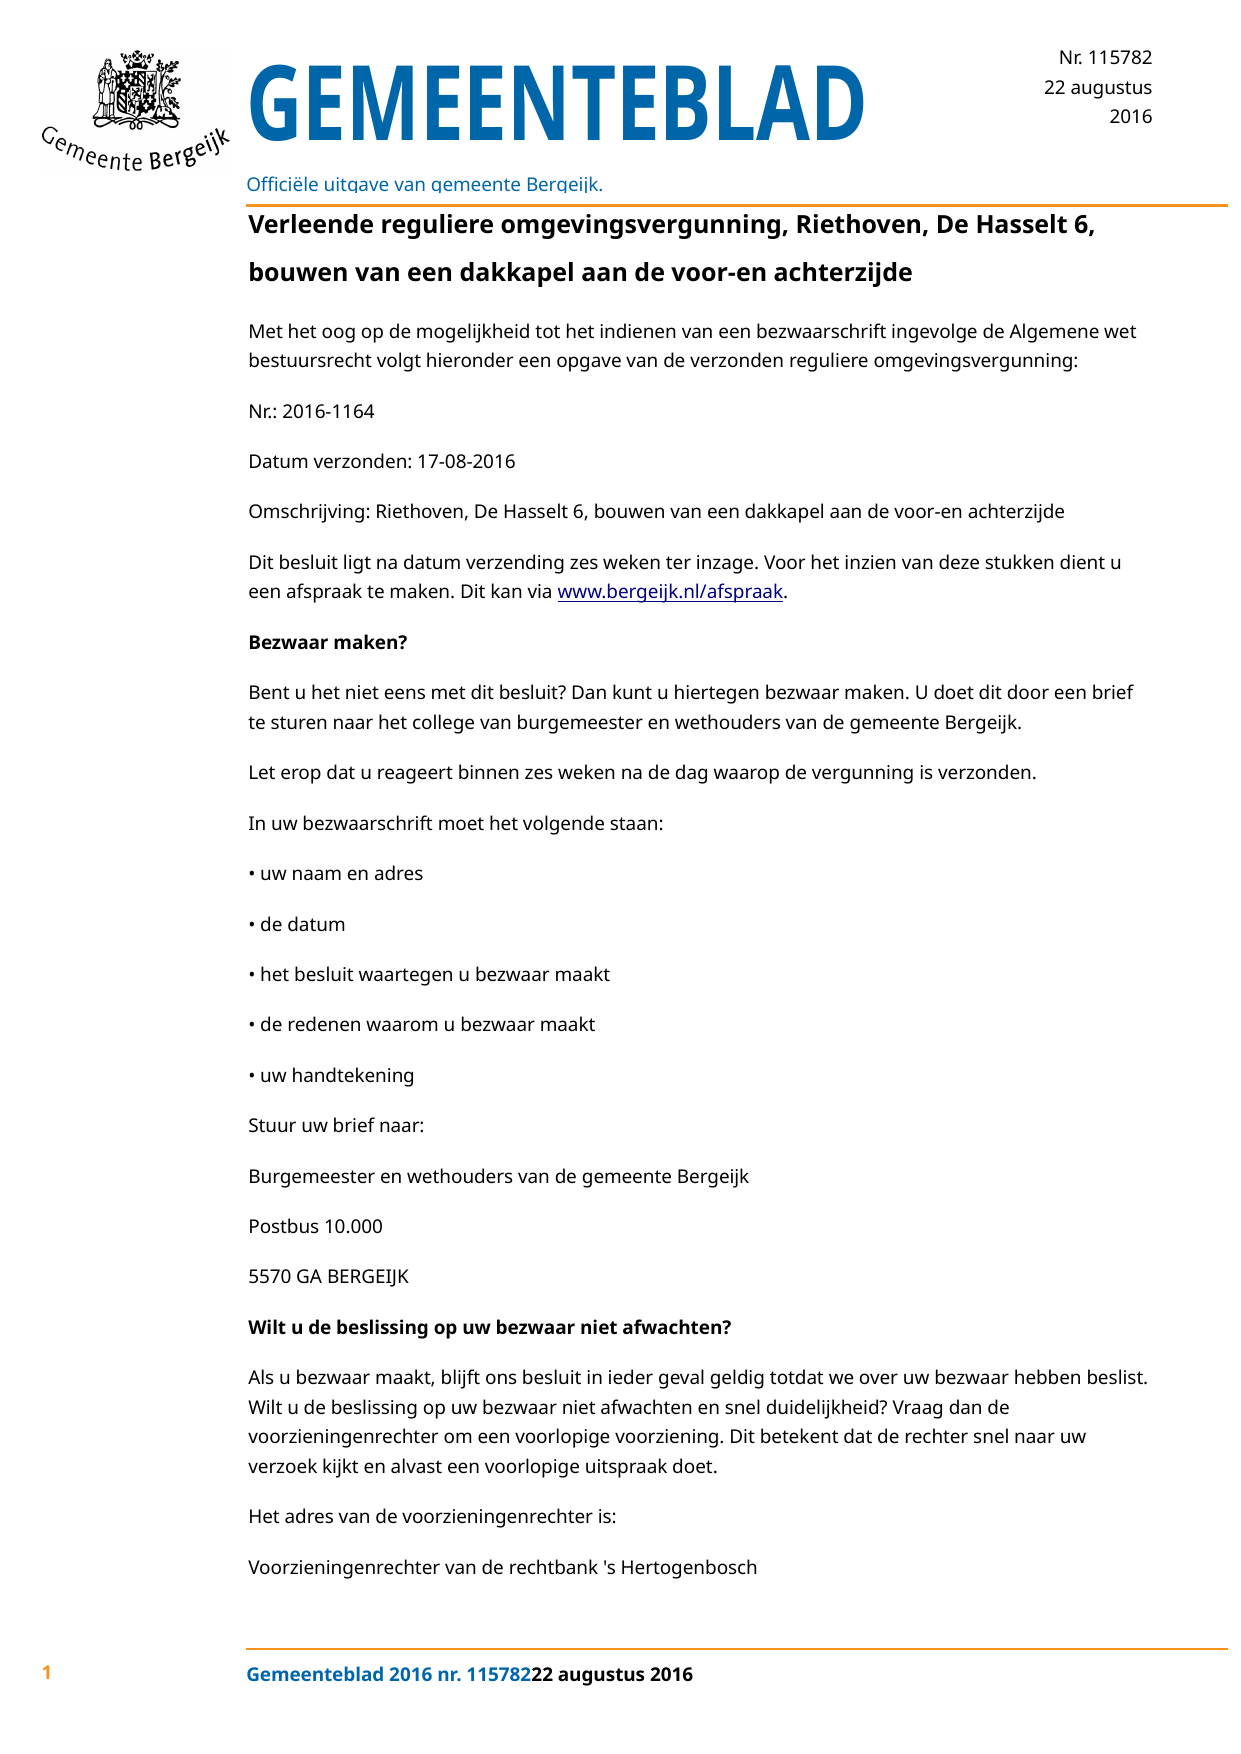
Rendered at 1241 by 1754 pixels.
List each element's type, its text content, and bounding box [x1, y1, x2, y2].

text Voorzieningenrechter van de rechtbank 's Hertogenbosch [248, 1554, 1152, 1580]
text • uw handtekening [248, 1062, 1152, 1088]
picture [41, 47, 231, 172]
text Verleende reguliere omgevingsvergunning, Riethoven, De Hasselt 6, bouwen van een dakkapel aan de voor-en achterzijde [248, 207, 1152, 288]
text Dit besluit ligt na datum verzending zes weken ter inzage. Voor het inzien van deze stukken dient u een afspraak te maken. Dit kan via www.bergeijk.nl/afspraak. [248, 549, 1152, 604]
text Het adres van de voorzieningenrechter is: [248, 1504, 1152, 1529]
text • de redenen waarom u bezwaar maakt [248, 1012, 1152, 1037]
text Wilt u de beslissing op uw bezwaar niet afwachten? [248, 1314, 1152, 1340]
text Burgemeester en wethouders van de gemeente Bergeijk [248, 1163, 1152, 1189]
text In uw bezwaarschrift moet het volgende staan: [248, 810, 1152, 836]
text • het besluit waartegen u bezwaar maakt [248, 961, 1152, 987]
text Bent u het niet eens met dit besluit? Dan kunt u hiertegen bezwaar maken. U doet dit door een brief te sturen naar het college van burgemeester en wethouders van de gemeente Bergeijk. [248, 679, 1152, 735]
text • uw naam en adres [248, 860, 1152, 886]
text Omschrijving: Riethoven, De Hasselt 6, bouwen van een dakkapel aan de voor-en achterzijde [248, 499, 1152, 524]
text Let erop dat u reageert binnen zes weken na de dag waarop de vergunning is verzonden. [248, 759, 1152, 785]
text Nr.: 2016-1164 [248, 398, 1152, 424]
text Datum verzonden: 17-08-2016 [248, 448, 1152, 474]
text • de datum [248, 911, 1152, 937]
text Bezwaar maken? [248, 629, 1152, 655]
text Als u bezwaar maakt, blijft ons besluit in ieder geval geldig totdat we over uw bezwaar hebben beslist. Wilt u de beslissing op uw bezwaar niet afwachten en snel duidelijkheid? Vraag dan de voorzieningenrechter om een voorlopige voorziening. Dit betekent dat de rechter snel naar uw verzoek kijkt en alvast een voorlopige uitspraak doet. [248, 1364, 1152, 1479]
text 5570 GA BERGEIJK [248, 1264, 1152, 1289]
text Postbus 10.000 [248, 1213, 1152, 1239]
text Stuur uw brief naar: [248, 1112, 1152, 1138]
text Met het oog op de mogelijkheid tot het indienen van een bezwaarschrift ingevolge de Algemene wet bestuursrecht volgt hieronder een opgave van de verzonden reguliere omgevingsvergunning: [248, 318, 1152, 373]
